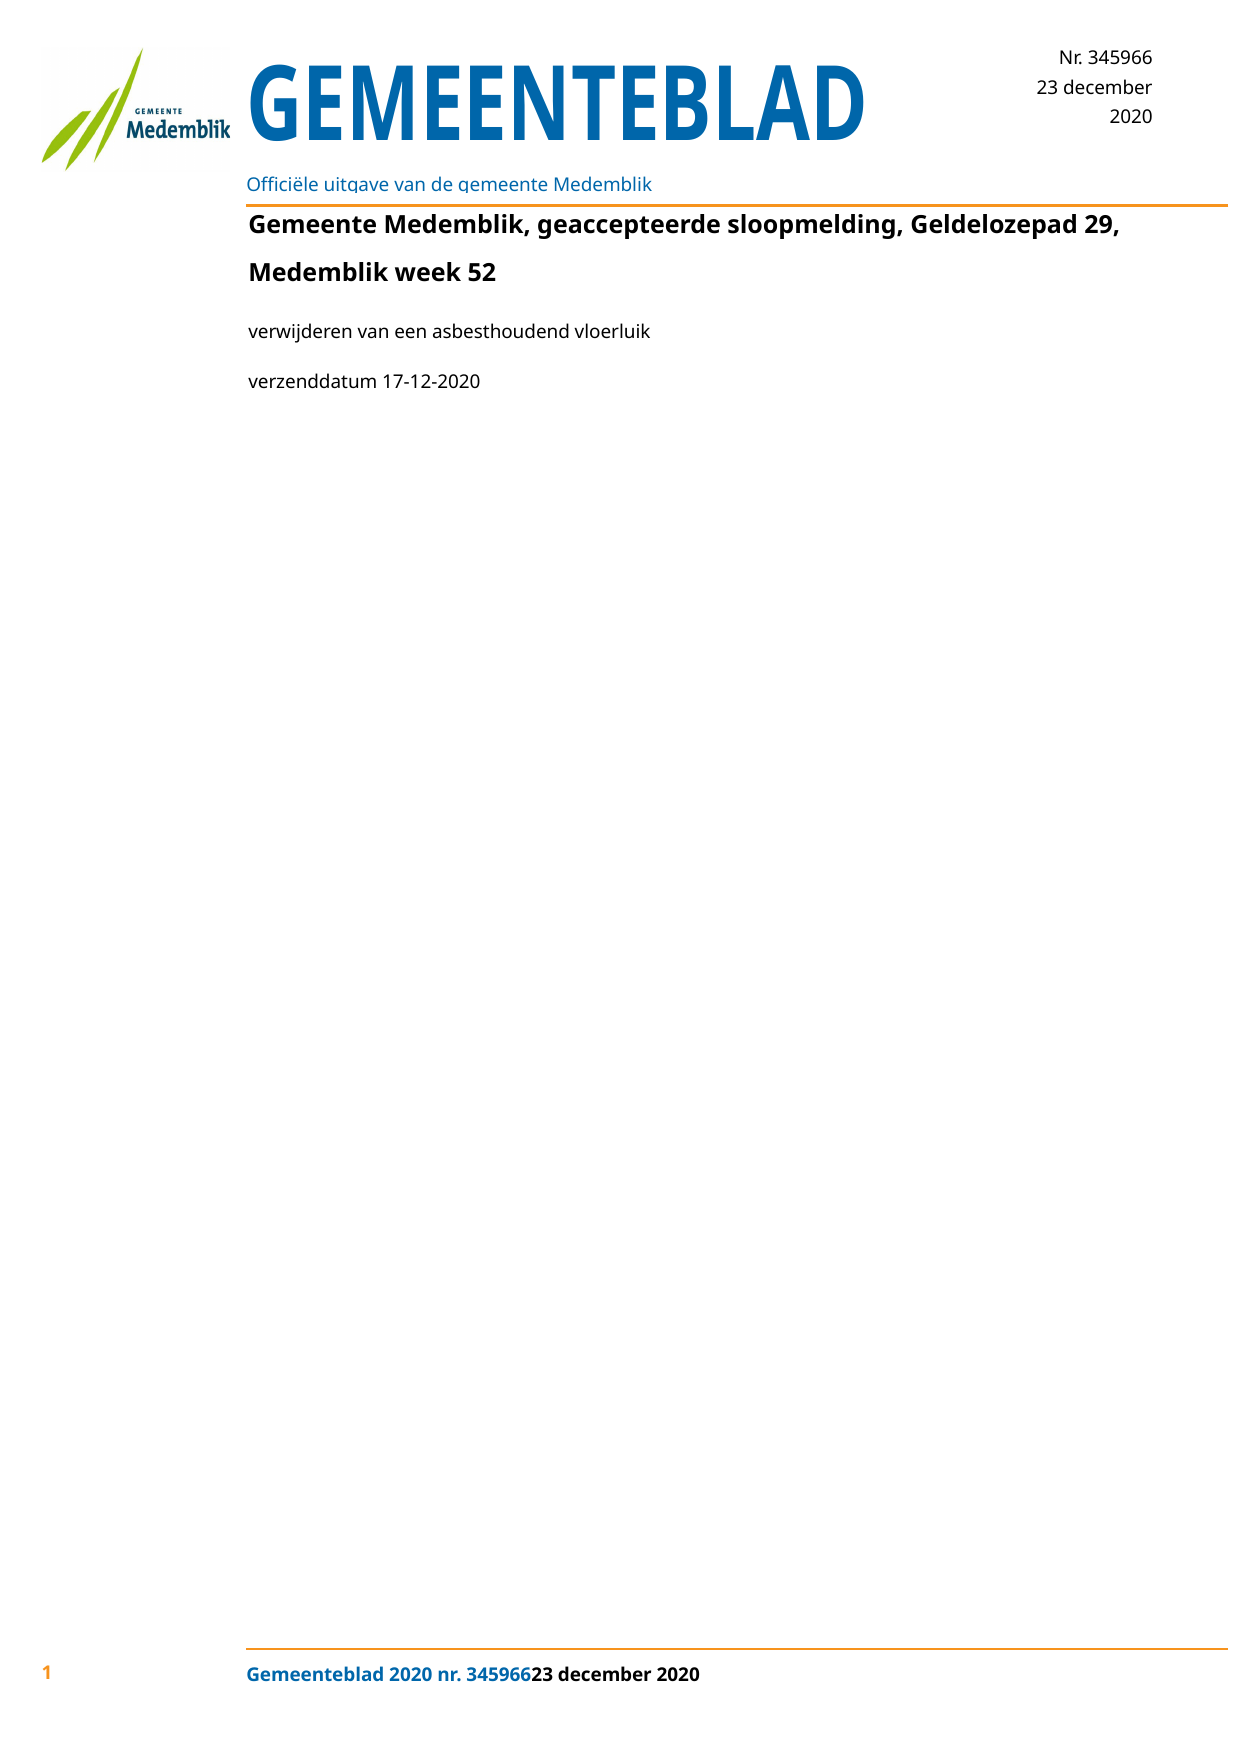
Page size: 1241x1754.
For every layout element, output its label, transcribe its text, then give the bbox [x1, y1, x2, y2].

text verzenddatum 17-12-2020 [248, 368, 1152, 394]
text verwijderen van een asbesthoudend vloerluik [248, 318, 1152, 344]
text Gemeente Medemblik, geaccepteerde sloopmelding, Geldelozepad 29, Medemblik week 52 [248, 207, 1152, 288]
picture [41, 47, 231, 172]
